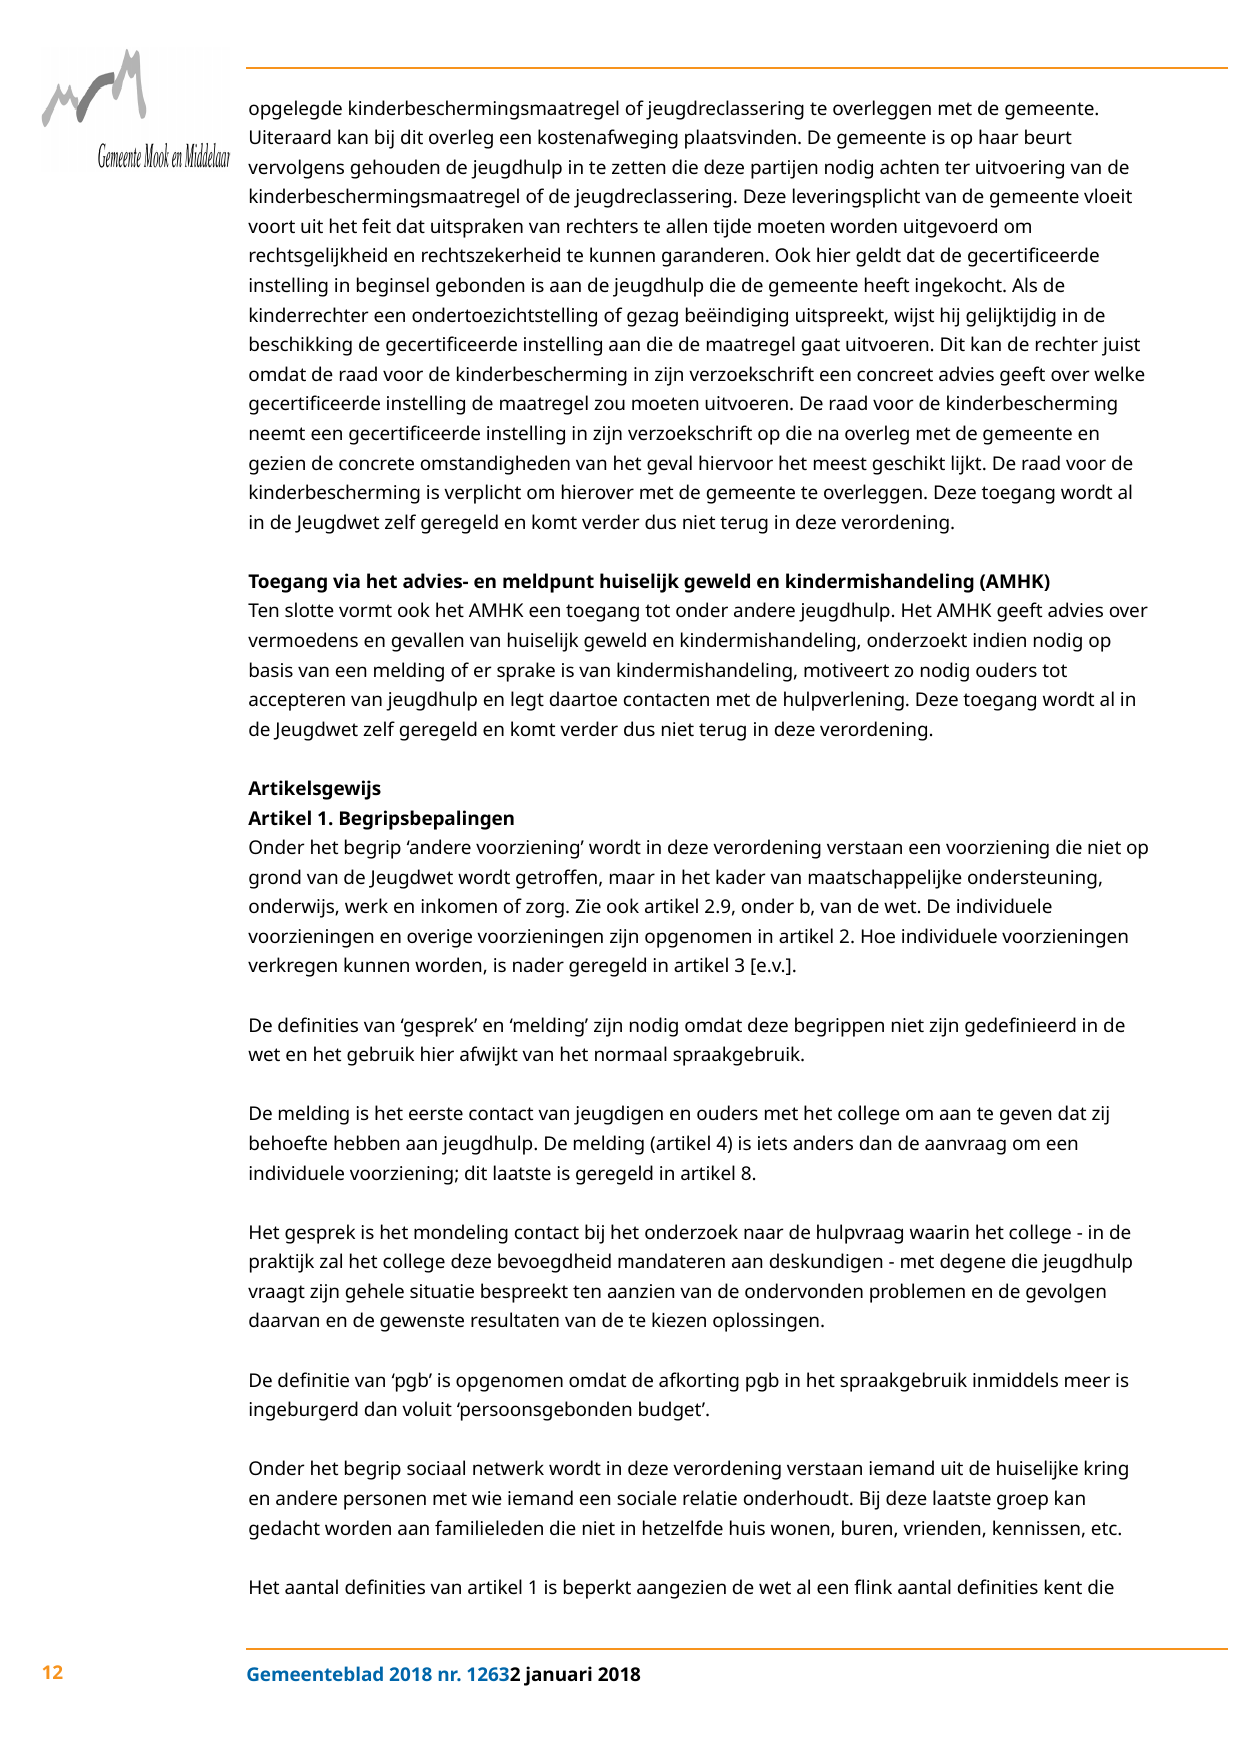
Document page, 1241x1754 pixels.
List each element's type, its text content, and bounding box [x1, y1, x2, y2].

text De melding is het eerste contact van jeugdigen en ouders met het college om aan te geven dat zij behoefte hebben aan jeugdhulp. De melding (artikel 4) is iets anders dan de aanvraag om een individuele voorziening; dit laatste is geregeld in artikel 8. [248, 1101, 1152, 1186]
text De definitie van ‘pgb’ is opgenomen omdat de afkorting pgb in het spraakgebruik inmiddels meer is ingeburgerd dan voluit ‘persoonsgebonden budget’. [248, 1367, 1152, 1422]
text Artikelsgewijs [248, 775, 1152, 801]
text Onder het begrip ‘andere voorziening’ wordt in deze verordening verstaan een voorziening die niet op grond van de Jeugdwet wordt getroffen, maar in het kader van maatschappelijke ondersteuning, onderwijs, werk en inkomen of zorg. Zie ook artikel 2.9, onder b, van de wet. De individuele voorzieningen en overige voorzieningen zijn opgenomen in artikel 2. Hoe individuele voorzieningen verkregen kunnen worden, is nader geregeld in artikel 3 [e.v.]. [248, 834, 1152, 978]
text Het aantal definities van artikel 1 is beperkt aangezien de wet al een flink aantal definities kent die [248, 1574, 1152, 1600]
text Het gesprek is het mondeling contact bij het onderzoek naar de hulpvraag waarin het college - in de praktijk zal het college deze bevoegdheid mandateren aan deskundigen - met degene die jeugdhulp vraagt zijn gehele situatie bespreekt ten aanzien van de ondervonden problemen en de gevolgen daarvan en de gewenste resultaten van de te kiezen oplossingen. [248, 1219, 1152, 1333]
picture [41, 47, 231, 172]
text opgelegde kinderbeschermingsmaatregel of jeugdreclassering te overleggen met de gemeente. Uiteraard kan bij dit overleg een kostenafweging plaatsvinden. De gemeente is op haar beurt vervolgens gehouden de jeugdhulp in te zetten die deze partijen nodig achten ter uitvoering van de kinderbeschermingsmaatregel of de jeugdreclassering. Deze leveringsplicht van de gemeente vloeit voort uit het feit dat uitspraken van rechters te allen tijde moeten worden uitgevoerd om rechtsgelijkheid en rechtszekerheid te kunnen garanderen. Ook hier geldt dat de gecertificeerde instelling in beginsel gebonden is aan de jeugdhulp die de gemeente heeft ingekocht. Als de kinderrechter een ondertoezichtstelling of gezag beëindiging uitspreekt, wijst hij gelijktijdig in de beschikking de gecertificeerde instelling aan die de maatregel gaat uitvoeren. Dit kan de rechter juist omdat de raad voor de kinderbescherming in zijn verzoekschrift een concreet advies geeft over welke gecertificeerde instelling de maatregel zou moeten uitvoeren. De raad voor de kinderbescherming neemt een gecertificeerde instelling in zijn verzoekschrift op die na overleg met de gemeente en gezien de concrete omstandigheden van het geval hiervoor het meest geschikt lijkt. De raad voor de kinderbescherming is verplicht om hierover met de gemeente te overleggen. Deze toegang wordt al in de Jeugdwet zelf geregeld en komt verder dus niet terug in deze verordening. [248, 95, 1152, 535]
text Onder het begrip sociaal netwerk wordt in deze verordening verstaan iemand uit de huiselijke kring en andere personen met wie iemand een sociale relatie onderhoudt. Bij deze laatste groep kan gedacht worden aan familieleden die niet in hetzelfde huis wonen, buren, vrienden, kennissen, etc. [248, 1456, 1152, 1541]
text Ten slotte vormt ook het AMHK een toegang tot onder andere jeugdhulp. Het AMHK geeft advies over vermoedens en gevallen van huiselijk geweld en kindermishandeling, onderzoekt indien nodig op basis van een melding of er sprake is van kindermishandeling, motiveert zo nodig ouders tot accepteren van jeugdhulp en legt daartoe contacten met de hulpverlening. Deze toegang wordt al in de Jeugdwet zelf geregeld en komt verder dus niet terug in deze verordening. [248, 598, 1152, 742]
text De definities van ‘gesprek’ en ‘melding’ zijn nodig omdat deze begrippen niet zijn gedefinieerd in de wet en het gebruik hier afwijkt van het normaal spraakgebruik. [248, 1012, 1152, 1067]
text Toegang via het advies- en meldpunt huiselijk geweld en kindermishandeling (AMHK) [248, 568, 1152, 594]
text Artikel 1. Begripsbepalingen [248, 805, 1152, 831]
